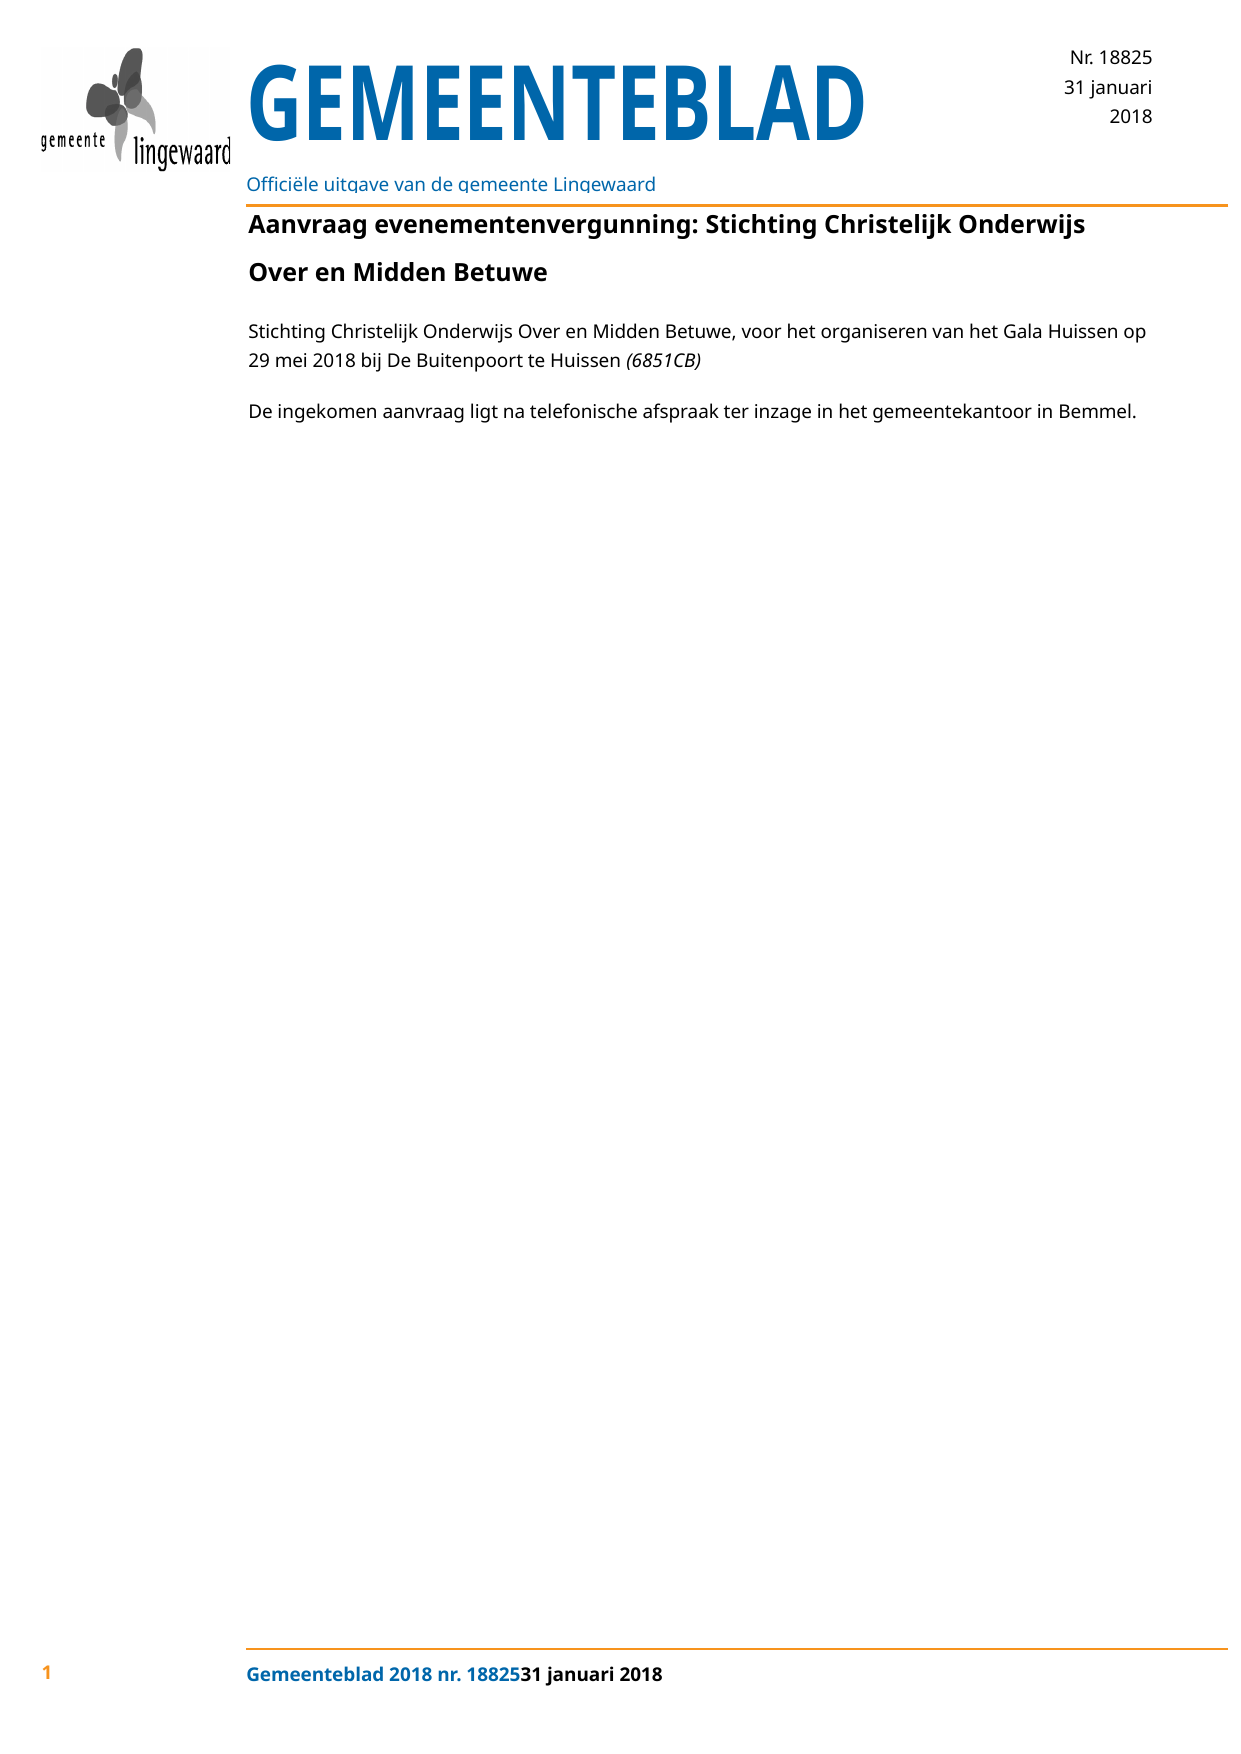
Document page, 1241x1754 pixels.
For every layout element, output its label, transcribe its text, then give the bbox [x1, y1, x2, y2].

text Stichting Christelijk Onderwijs Over en Midden Betuwe, voor het organiseren van het Gala Huissen op 29 mei 2018 bij De Buitenpoort te Huissen (6851CB) [248, 318, 1152, 373]
text Aanvraag evenementenvergunning: Stichting Christelijk Onderwijs Over en Midden Betuwe [248, 207, 1152, 288]
picture [41, 47, 231, 172]
text De ingekomen aanvraag ligt na telefonische afspraak ter inzage in het gemeentekantoor in Bemmel. [248, 398, 1152, 424]
